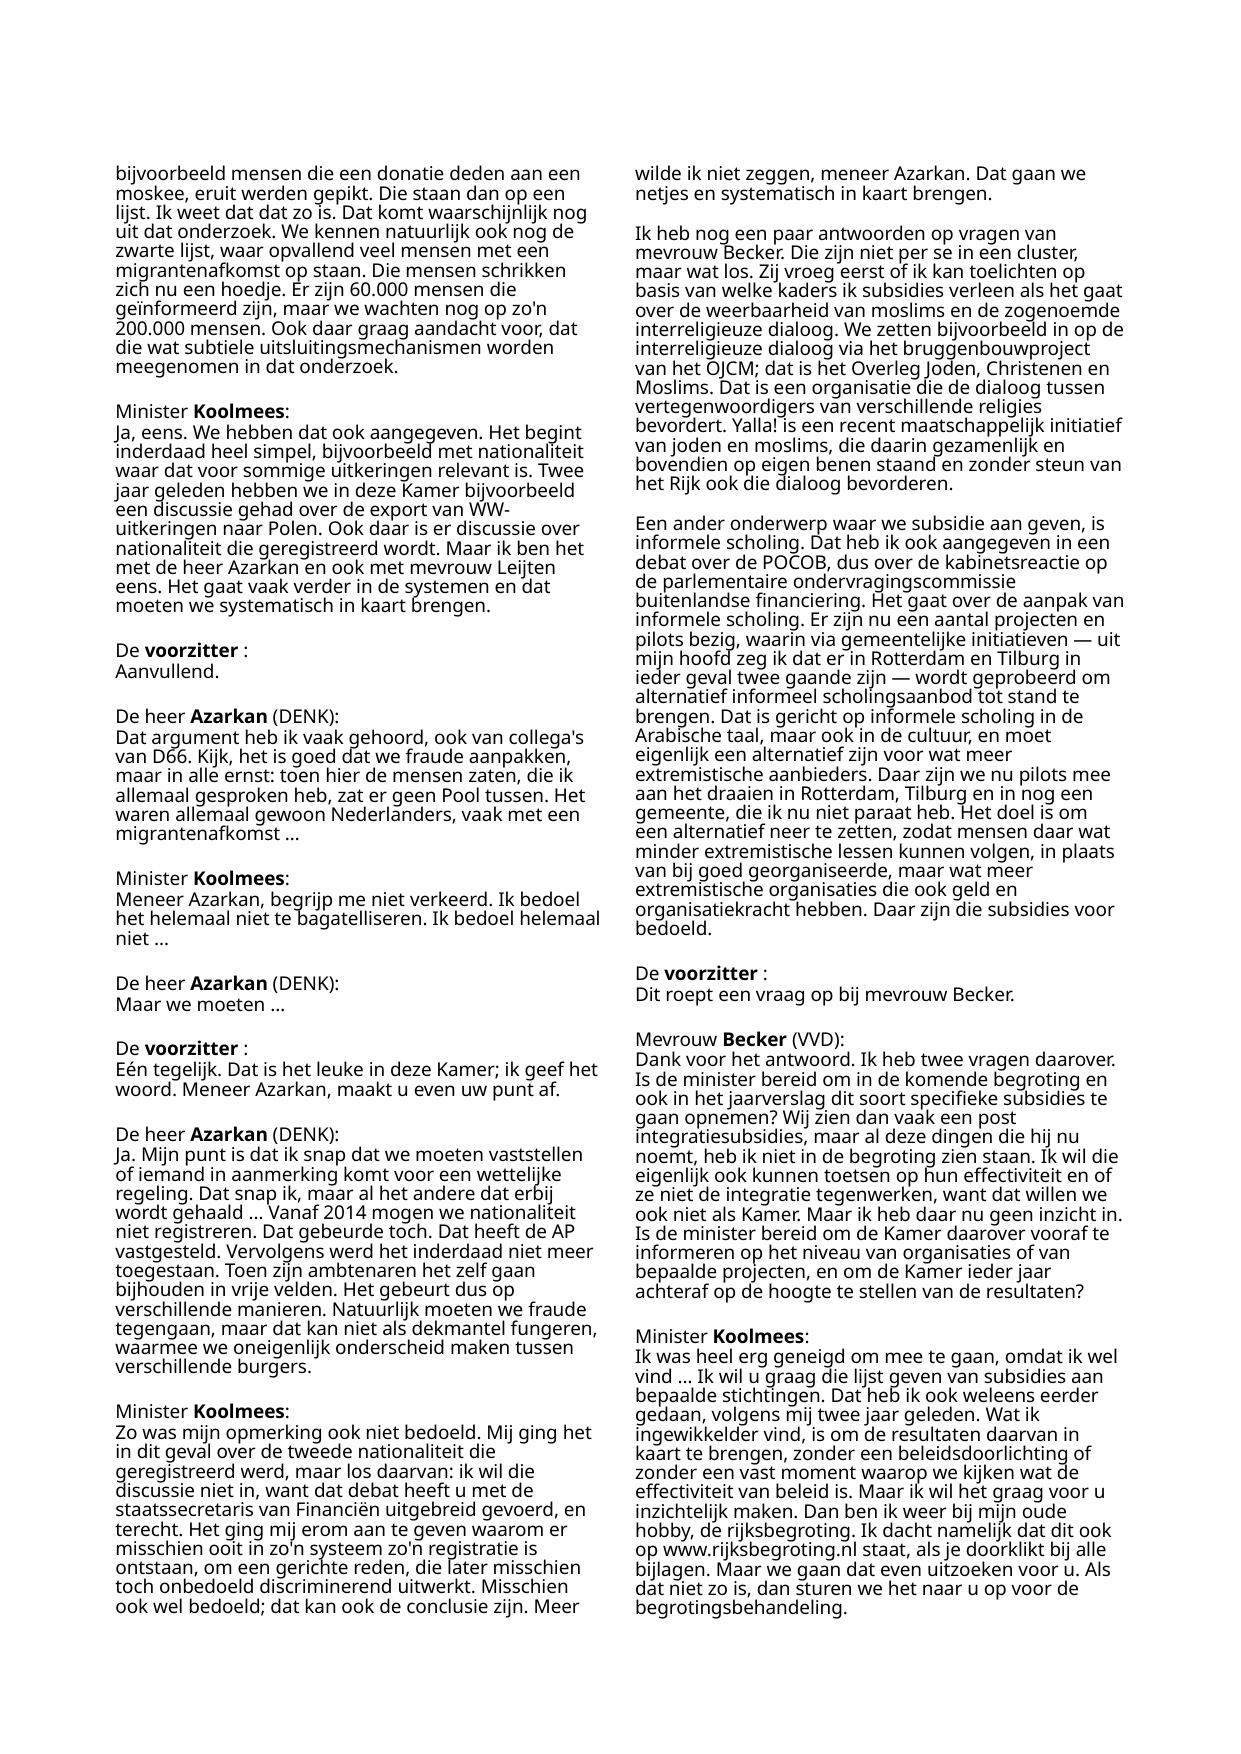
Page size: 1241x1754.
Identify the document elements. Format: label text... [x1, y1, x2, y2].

text De voorzitter : [115, 1036, 605, 1061]
text bijvoorbeeld mensen die een donatie deden aan een moskee, eruit werden gepikt. Die staan dan op een lijst. Ik weet dat dat zo is. Dat komt waarschijnlijk nog uit dat onderzoek. We kennen natuurlijk ook nog de zwarte lijst, waar opvallend veel mensen met een migrantenafkomst op staan. Die mensen schrikken zich nu een hoedje. Er zijn 60.000 mensen die geïnformeerd zijn, maar we wachten nog op zo'n 200.000 mensen. Ook daar graag aandacht voor, dat die wat subtiele uitsluitingsmechanismen worden meegenomen in dat onderzoek. [115, 165, 605, 377]
text Een ander onderwerp waar we subsidie aan geven, is informele scholing. Dat heb ik ook aangegeven in een debat over de POCOB, dus over de kabinetsreactie op de parlementaire ondervragingscommissie buitenlandse financiering. Het gaat over de aanpak van informele scholing. Er zijn nu een aantal projecten en pilots bezig, waarin via gemeentelijke initiatieven — uit mijn hoofd zeg ik dat er in Rotterdam en Tilburg in ieder geval twee gaande zijn — wordt geprobeerd om alternatief informeel scholingsaanbod tot stand te brengen. Dat is gericht op informele scholing in de Arabische taal, maar ook in de cultuur, en moet eigenlijk een alternatief zijn voor wat meer extremistische aanbieders. Daar zijn we nu pilots mee aan het draaien in Rotterdam, Tilburg en in nog een gemeente, die ik nu niet paraat heb. Het doel is om een alternatief neer te zetten, zodat mensen daar wat minder extremistische lessen kunnen volgen, in plaats van bij goed georganiseerde, maar wat meer extremistische organisaties die ook geld en organisatiekracht hebben. Daar zijn die subsidies voor bedoeld. [635, 515, 1125, 939]
text wilde ik niet zeggen, meneer Azarkan. Dat gaan we netjes en systematisch in kaart brengen. [635, 165, 1125, 204]
text De voorzitter : [115, 637, 605, 663]
text De heer Azarkan (DENK): [115, 970, 605, 996]
text Dank voor het antwoord. Ik heb twee vragen daarover. Is de minister bereid om in de komende begroting en ook in het jaarverslag dit soort specifieke subsidies te gaan opnemen? Wij zien dan vaak een post integratiesubsidies, maar al deze dingen die hij nu noemt, heb ik niet in de begroting zien staan. Ik wil die eigenlijk ook kunnen toetsen op hun effectiviteit en of ze niet de integratie tegenwerken, want dat willen we ook niet als Kamer. Maar ik heb daar nu geen inzicht in. Is de minister bereid om de Kamer daarover vooraf te informeren op het niveau van organisaties of van bepaalde projecten, en om de Kamer ieder jaar achteraf op de hoogte te stellen van de resultaten? [635, 1051, 1125, 1302]
text Mevrouw Becker (VVD): [635, 1026, 1125, 1051]
text Minister Koolmees: [635, 1323, 1125, 1348]
text De voorzitter : [635, 960, 1125, 986]
text Maar we moeten … [115, 996, 605, 1015]
text Zo was mijn opmerking ook niet bedoeld. Mij ging het in dit geval over de tweede nationaliteit die geregistreerd werd, maar los daarvan: ik wil die discussie niet in, want dat debat heeft u met de staatssecretaris van Financiën uitgebreid gevoerd, en terecht. Het ging mij erom aan te geven waarom er misschien ooit in zo'n systeem zo'n registratie is ontstaan, om een gerichte reden, die later misschien toch onbedoeld discriminerend uitwerkt. Misschien ook wel bedoeld; dat kan ook de conclusie zijn. Meer [115, 1424, 605, 1617]
text Minister Koolmees: [115, 865, 605, 891]
text Ja, eens. We hebben dat ook aangegeven. Het begint inderdaad heel simpel, bijvoorbeeld met nationaliteit waar dat voor sommige uitkeringen relevant is. Twee jaar geleden hebben we in deze Kamer bijvoorbeeld een discussie gehad over de export van WW-uitkeringen naar Polen. Ook daar is er discussie over nationaliteit die geregistreerd wordt. Maar ik ben het met de heer Azarkan en ook met mevrouw Leijten eens. Het gaat vaak verder in de systemen en dat moeten we systematisch in kaart brengen. [115, 424, 605, 617]
text Meneer Azarkan, begrijp me niet verkeerd. Ik bedoel het helemaal niet te bagatelliseren. Ik bedoel helemaal niet … [115, 891, 605, 949]
text Dit roept een vraag op bij mevrouw Becker. [635, 986, 1125, 1005]
text De heer Azarkan (DENK): [115, 1121, 605, 1146]
text Ja. Mijn punt is dat ik snap dat we moeten vaststellen of iemand in aanmerking komt voor een wettelijke regeling. Dat snap ik, maar al het andere dat erbij wordt gehaald … Vanaf 2014 mogen we nationaliteit niet registreren. Dat gebeurde toch. Dat heeft de AP vastgesteld. Vervolgens werd het inderdaad niet meer toegestaan. Toen zijn ambtenaren het zelf gaan bijhouden in vrije velden. Het gebeurt dus op verschillende manieren. Natuurlijk moeten we fraude tegengaan, maar dat kan niet als dekmantel fungeren, waarmee we oneigenlijk onderscheid maken tussen verschillende burgers. [115, 1146, 605, 1378]
text Minister Koolmees: [115, 1398, 605, 1424]
text Ik was heel erg geneigd om mee te gaan, omdat ik wel vind … Ik wil u graag die lijst geven van subsidies aan bepaalde stichtingen. Dat heb ik ook weleens eerder gedaan, volgens mij twee jaar geleden. Wat ik ingewikkelder vind, is om de resultaten daarvan in kaart te brengen, zonder een beleidsdoorlichting of zonder een vast moment waarop we kijken wat de effectiviteit van beleid is. Maar ik wil het graag voor u inzichtelijk maken. Dan ben ik weer bij mijn oude hobby, de rijksbegroting. Ik dacht namelijk dat dit ook op www.rijksbegroting.nl staat, als je doorklikt bij alle bijlagen. Maar we gaan dat even uitzoeken voor u. Als dat niet zo is, dan sturen we het naar u op voor de begrotingsbehandeling. [635, 1348, 1125, 1618]
text De heer Azarkan (DENK): [115, 703, 605, 729]
text Ik heb nog een paar antwoorden op vragen van mevrouw Becker. Die zijn niet per se in een cluster, maar wat los. Zij vroeg eerst of ik kan toelichten op basis van welke kaders ik subsidies verleen als het gaat over de weerbaarheid van moslims en de zogenoemde interreligieuze dialoog. We zetten bijvoorbeeld in op de interreligieuze dialoog via het bruggenbouwproject van het OJCM; dat is het Overleg Joden, Christenen en Moslims. Dat is een organisatie die de dialoog tussen vertegenwoordigers van verschillende religies bevordert. Yalla! is een recent maatschappelijk initiatief van joden en moslims, die daarin gezamenlijk en bovendien op eigen benen staand en zonder steun van het Rijk ook die dialoog bevorderen. [635, 224, 1125, 494]
text Aanvullend. [115, 663, 605, 682]
text Eén tegelijk. Dat is het leuke in deze Kamer; ik geef het woord. Meneer Azarkan, maakt u even uw punt af. [115, 1061, 605, 1100]
text Minister Koolmees: [115, 398, 605, 424]
text Dat argument heb ik vaak gehoord, ook van collega's van D66. Kijk, het is goed dat we fraude aanpakken, maar in alle ernst: toen hier de mensen zaten, die ik allemaal gesproken heb, zat er geen Pool tussen. Het waren allemaal gewoon Nederlanders, vaak met een migrantenafkomst … [115, 729, 605, 844]
